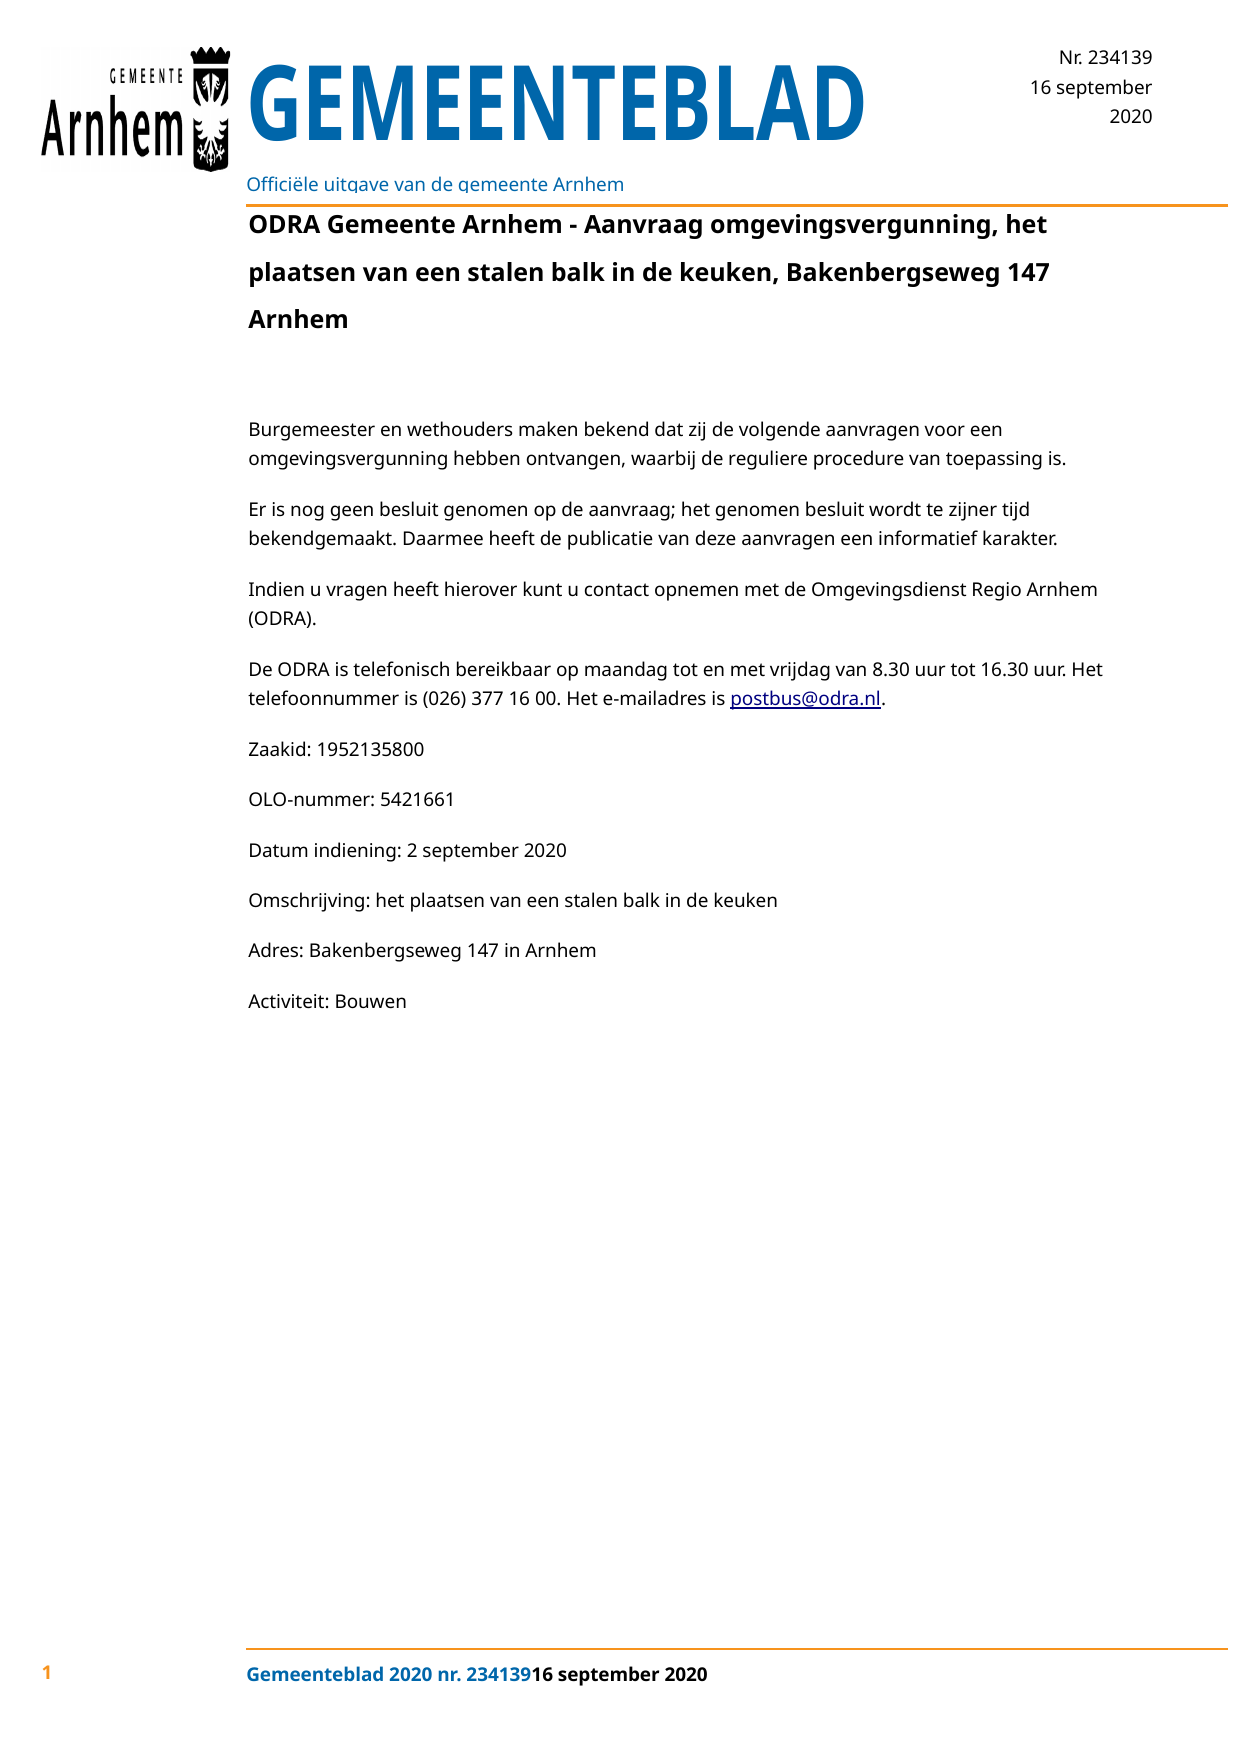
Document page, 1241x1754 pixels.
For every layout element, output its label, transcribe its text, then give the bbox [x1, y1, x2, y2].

text Adres: Bakenbergseweg 147 in Arnhem [248, 938, 1152, 963]
text Omschrijving: het plaatsen van een stalen balk in de keuken [248, 887, 1152, 913]
text Indien u vragen heeft hierover kunt u contact opnemen met de Omgevingsdienst Regio Arnhem (ODRA). [248, 576, 1152, 631]
text Zaakid: 1952135800 [248, 736, 1152, 762]
picture [41, 47, 231, 172]
text Burgemeester en wethouders maken bekend dat zij de volgende aanvragen voor een omgevingsvergunning hebben ontvangen, waarbij de reguliere procedure van toepassing is. [248, 416, 1152, 471]
text De ODRA is telefonisch bereikbaar op maandag tot en met vrijdag van 8.30 uur tot 16.30 uur. Het telefoonnummer is (026) 377 16 00. Het e-mailadres is postbus@odra.nl. [248, 656, 1152, 711]
text Activiteit: Bouwen [248, 988, 1152, 1014]
text Datum indiening: 2 september 2020 [248, 837, 1152, 862]
text Er is nog geen besluit genomen op de aanvraag; het genomen besluit wordt te zijner tijd bekendgemaakt. Daarmee heeft de publicatie van deze aanvragen een informatief karakter. [248, 496, 1152, 551]
text ODRA Gemeente Arnhem - Aanvraag omgevingsvergunning, het plaatsen van een stalen balk in de keuken, Bakenbergseweg 147 Arnhem [248, 207, 1152, 336]
text OLO-nummer: 5421661 [248, 786, 1152, 812]
